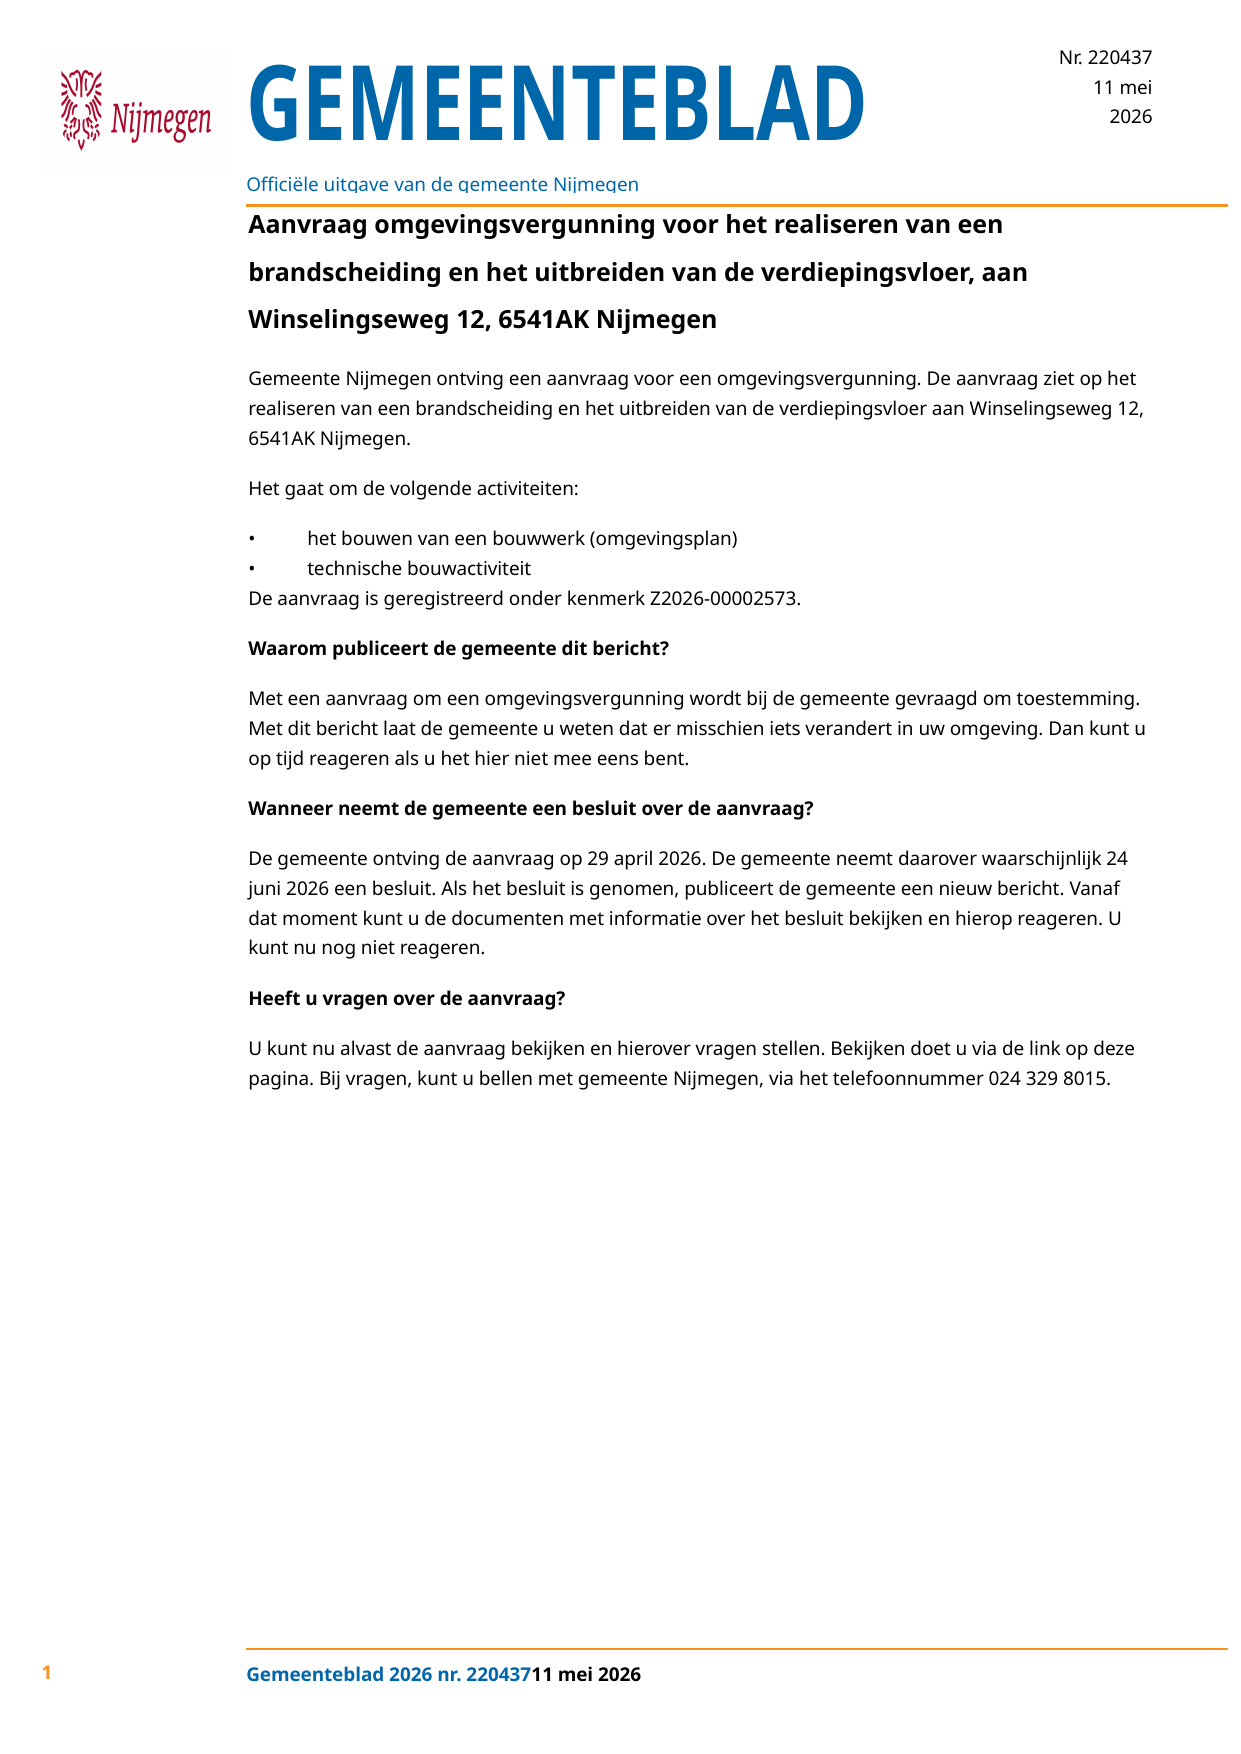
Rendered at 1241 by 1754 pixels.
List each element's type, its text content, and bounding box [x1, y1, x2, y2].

text Met een aanvraag om een omgevingsvergunning wordt bij de gemeente gevraagd om toestemming. Met dit bericht laat de gemeente u weten dat er misschien iets verandert in uw omgeving. Dan kunt u op tijd reageren als u het hier niet mee eens bent. [248, 686, 1152, 770]
text Heeft u vragen over de aanvraag? [248, 985, 1152, 1010]
text De gemeente ontving de aanvraag op 29 april 2026. De gemeente neemt daarover waarschijnlijk 24 juni 2026 een besluit. Als het besluit is genomen, publiceert de gemeente een nieuw bericht. Vanaf dat moment kunt u de documenten met informatie over het besluit bekijken en hierop reageren. U kunt nu nog niet reageren. [248, 846, 1152, 960]
picture [41, 47, 231, 172]
text U kunt nu alvast de aanvraag bekijken en hierover vragen stellen. Bekijken doet u via de link op deze pagina. Bij vragen, kunt u bellen met gemeente Nijmegen, via het telefoonnummer 024 329 8015. [248, 1035, 1152, 1090]
text Wanneer neemt de gemeente een besluit over de aanvraag? [248, 795, 1152, 821]
text Waarom publiceert de gemeente dit bericht? [248, 635, 1152, 661]
text Gemeente Nijmegen ontving een aanvraag voor een omgevingsvergunning. De aanvraag ziet op het realiseren van een brandscheiding en het uitbreiden van de verdiepingsvloer aan Winselingseweg 12, 6541AK Nijmegen. [248, 366, 1152, 450]
list technische bouwactiviteit [248, 555, 1152, 581]
text Aanvraag omgevingsvergunning voor het realiseren van een brandscheiding en het uitbreiden van de verdiepingsvloer, aan Winselingseweg 12, 6541AK Nijmegen [248, 207, 1152, 336]
text De aanvraag is geregistreerd onder kenmerk Z2026-00002573. [248, 585, 1152, 610]
text Het gaat om de volgende activiteiten: [248, 475, 1152, 501]
list het bouwen van een bouwwerk (omgevingsplan) [248, 526, 1152, 551]
